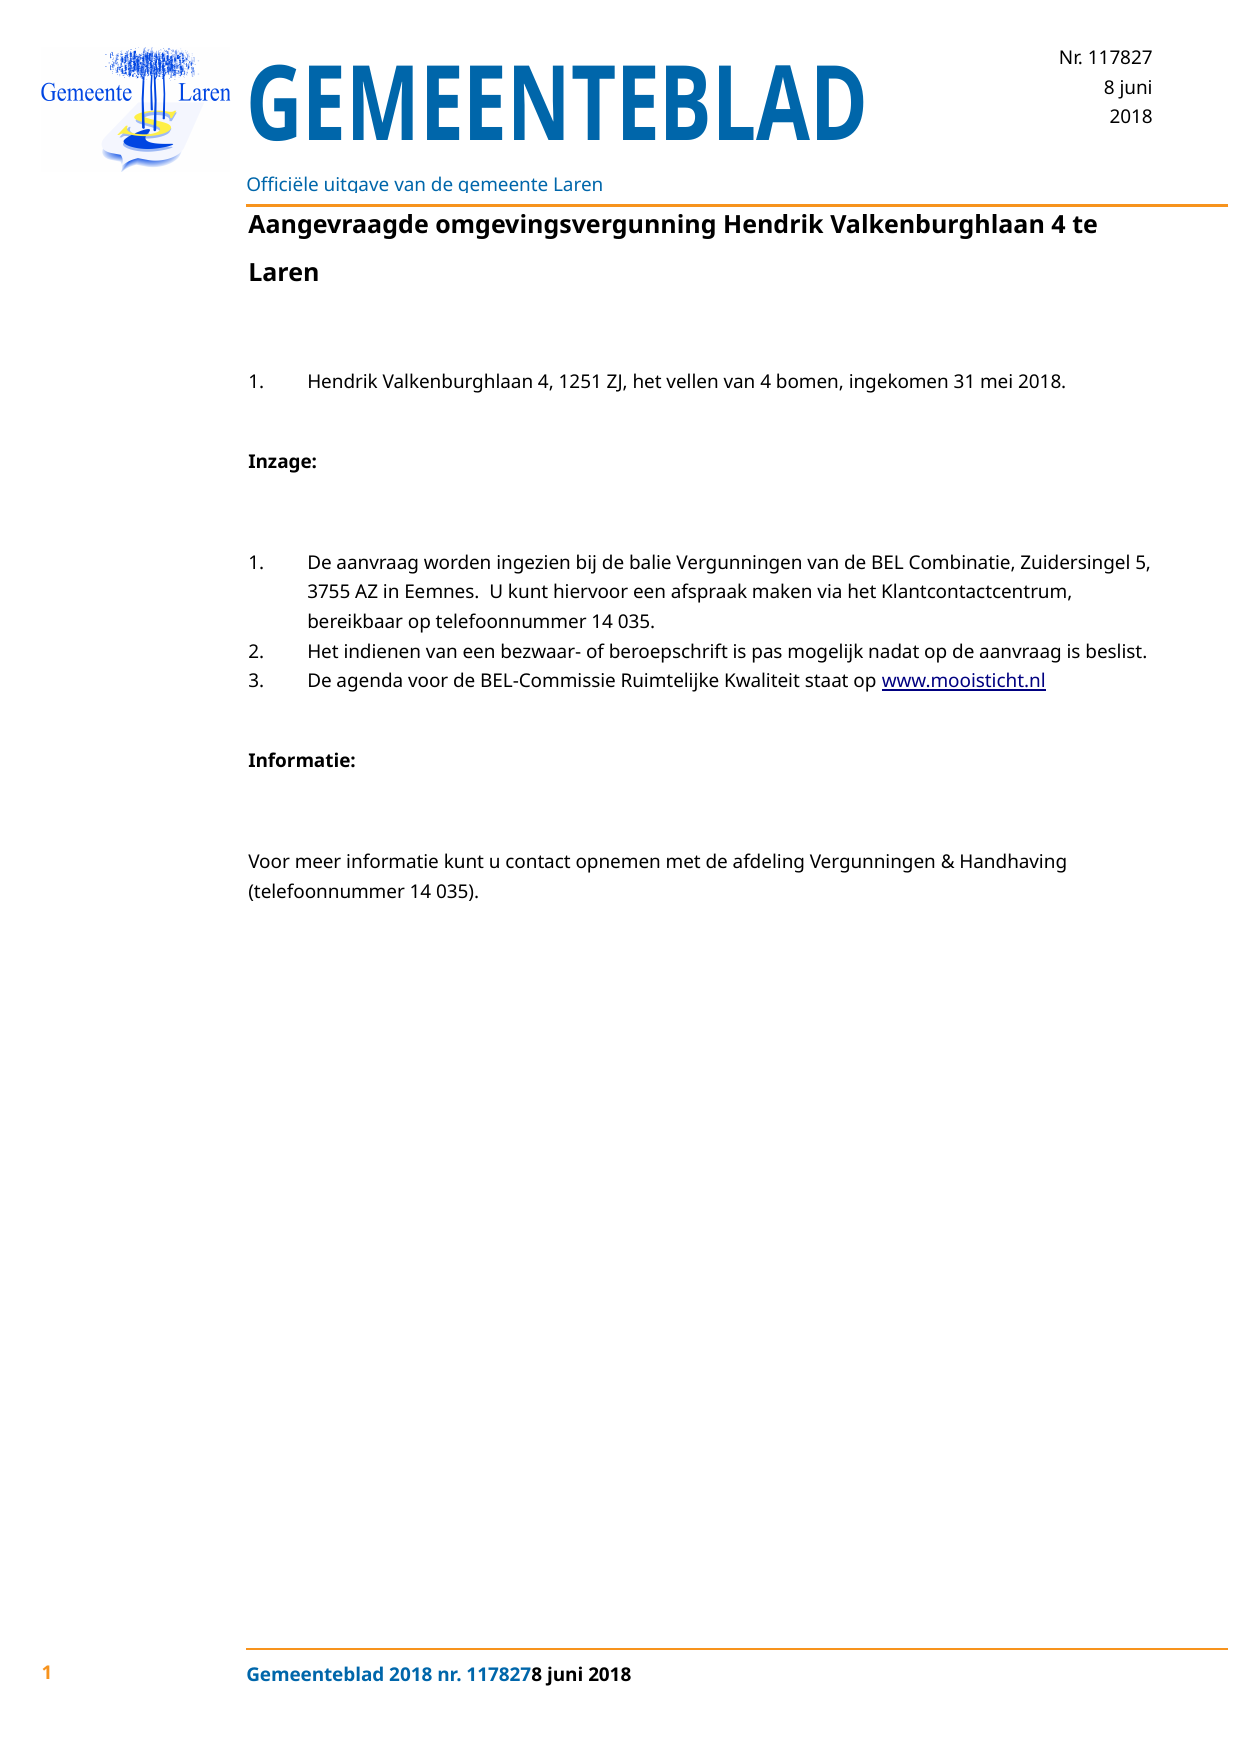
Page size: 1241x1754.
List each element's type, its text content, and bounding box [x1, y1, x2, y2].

picture [41, 47, 231, 172]
text Aangevraagde omgevingsvergunning Hendrik Valkenburghlaan 4 te Laren [248, 207, 1152, 288]
list De agenda voor de BEL-Commissie Ruimtelijke Kwaliteit staat op www.mooisticht.nl [248, 667, 1152, 693]
text Voor meer informatie kunt u contact opnemen met de afdeling Vergunningen & Handhaving (telefoonnummer 14 035). [248, 848, 1152, 904]
text Informatie: [248, 747, 1152, 773]
list Hendrik Valkenburghlaan 4, 1251 ZJ, het vellen van 4 bomen, ingekomen 31 mei 2018. [248, 368, 1152, 394]
text Inzage: [248, 448, 1152, 474]
list Het indienen van een bezwaar- of beroepschrift is pas mogelijk nadat op de aanvraag is beslist. [248, 638, 1152, 664]
list De aanvraag worden ingezien bij de balie Vergunningen van de BEL Combinatie, Zuidersingel 5, 3755 AZ in Eemnes. U kunt hiervoor een afspraak maken via het Klantcontactcentrum, bereikbaar op telefoonnummer 14 035. [248, 549, 1152, 634]
